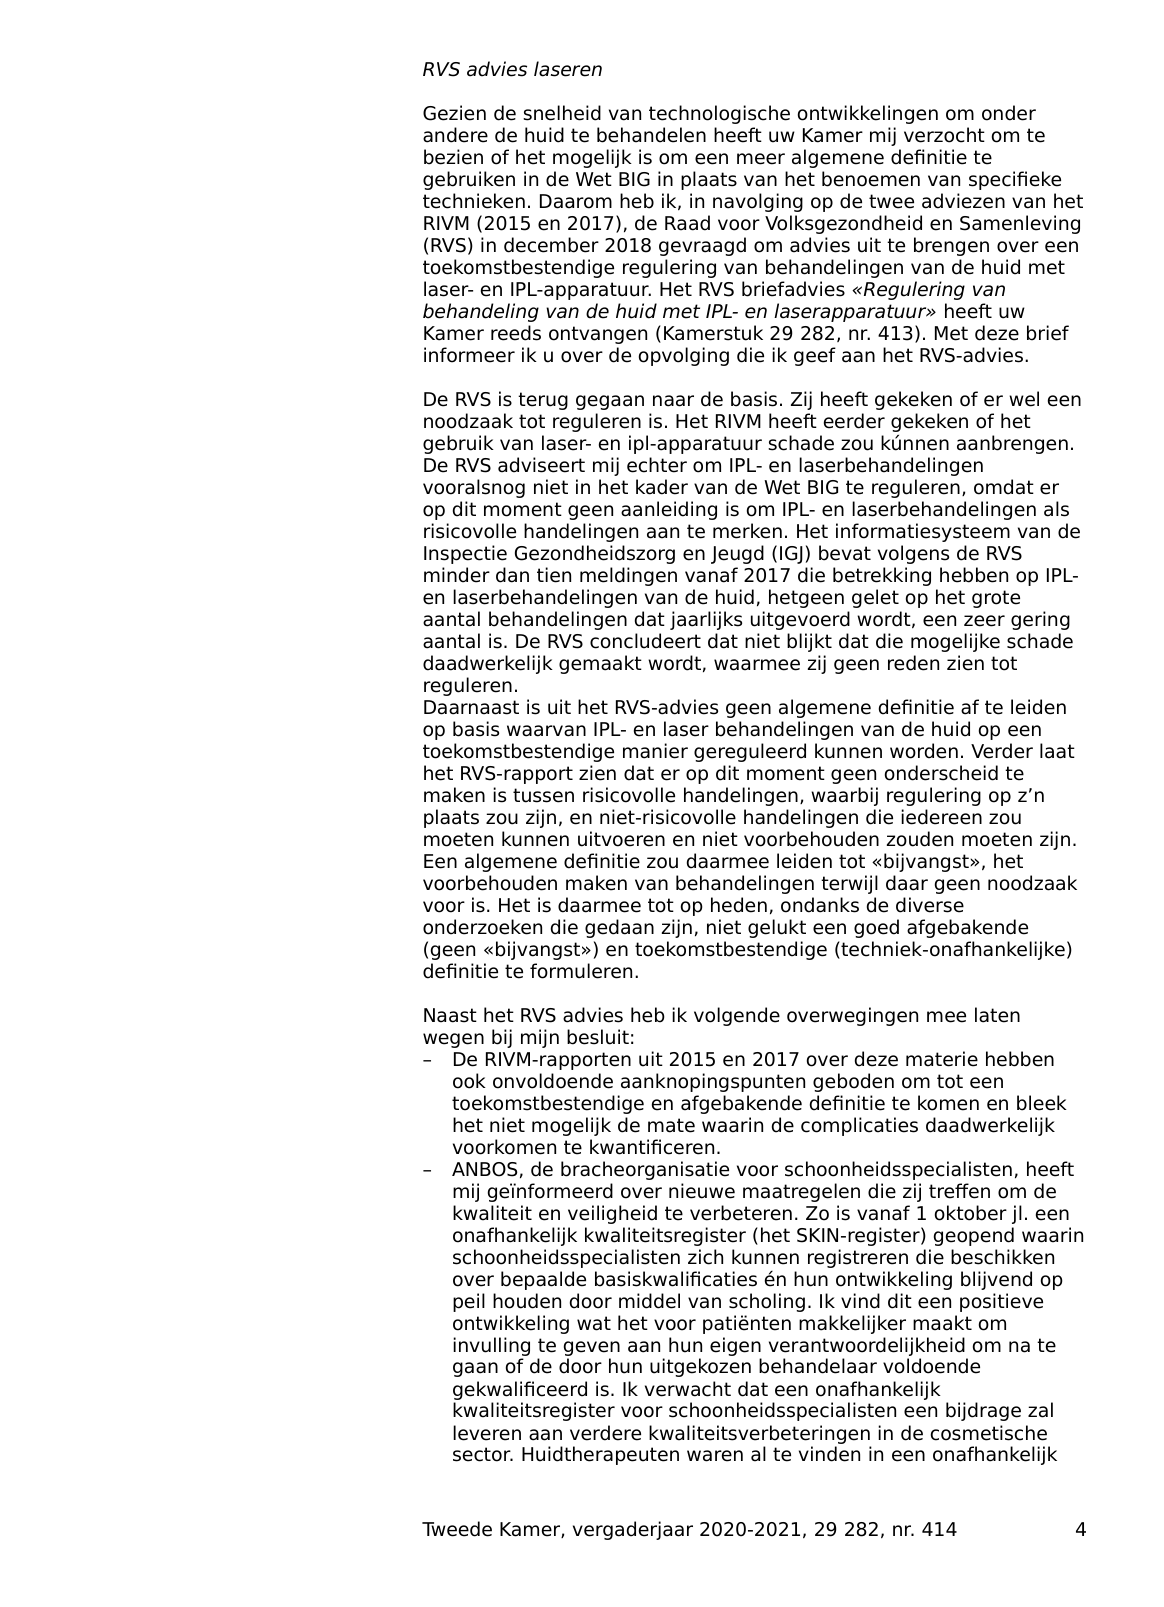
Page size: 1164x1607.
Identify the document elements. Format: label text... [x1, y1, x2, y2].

text Gezien de snelheid van technologische ontwikkelingen om onder andere de huid te behandelen heeft uw Kamer mij verzocht om te bezien of het mogelijk is om een meer algemene definitie te gebruiken in de Wet BIG in plaats van het benoemen van specifieke technieken. Daarom heb ik, in navolging op de twee adviezen van het RIVM (2015 en 2017), de Raad voor Volksgezondheid en Samenleving (RVS) in december 2018 gevraagd om advies uit te brengen over een toekomstbestendige regulering van behandelingen van de huid met laser- en IPL-apparatuur. Het RVS briefadvies «Regulering van behandeling van de huid met IPL- en laserapparatuur» heeft uw Kamer reeds ontvangen (Kamerstuk 29 282, nr. 413). Met deze brief informeer ik u over de opvolging die ik geef aan het RVS-advies. [422, 103, 1087, 367]
text – ANBOS, de bracheorganisatie voor schoonheidsspecialisten, heeft mij geïnformeerd over nieuwe maatregelen die zij treffen om de kwaliteit en veiligheid te verbeteren. Zo is vanaf 1 oktober jl. een onafhankelijk kwaliteitsregister (het SKIN-register) geopend waarin schoonheidsspecialisten zich kunnen registreren die beschikken over bepaalde basiskwalificaties én hun ontwikkeling blijvend op peil houden door middel van scholing. Ik vind dit een positieve ontwikkeling wat het voor patiënten makkelijker maakt om invulling te geven aan hun eigen verantwoordelijkheid om na te gaan of de door hun uitgekozen behandelaar voldoende gekwalificeerd is. Ik verwacht dat een onafhankelijk kwaliteitsregister voor schoonheidsspecialisten een bijdrage zal leveren aan verdere kwaliteitsverbeteringen in de cosmetische sector. Huidtherapeuten waren al te vinden in een onafhankelijk [422, 1159, 1087, 1466]
subtitle RVS advies laseren [422, 59, 1087, 81]
text De RVS is terug gegaan naar de basis. Zij heeft gekeken of er wel een noodzaak tot reguleren is. Het RIVM heeft eerder gekeken of het gebruik van laser- en ipl-apparatuur schade zou kúnnen aanbrengen. De RVS adviseert mij echter om IPL- en laserbehandelingen vooralsnog niet in het kader van de Wet BIG te reguleren, omdat er op dit moment geen aanleiding is om IPL- en laserbehandelingen als risicovolle handelingen aan te merken. Het informatiesysteem van de Inspectie Gezondheidszorg en Jeugd (IGJ) bevat volgens de RVS minder dan tien meldingen vanaf 2017 die betrekking hebben op IPL- en laserbehandelingen van de huid, hetgeen gelet op het grote aantal behandelingen dat jaarlijks uitgevoerd wordt, een zeer gering aantal is. De RVS concludeert dat niet blijkt dat die mogelijke schade daadwerkelijk gemaakt wordt, waarmee zij geen reden zien tot reguleren. [422, 389, 1087, 697]
text Daarnaast is uit het RVS-advies geen algemene definitie af te leiden op basis waarvan IPL- en laser behandelingen van de huid op een toekomstbestendige manier gereguleerd kunnen worden. Verder laat het RVS-rapport zien dat er op dit moment geen onderscheid te maken is tussen risicovolle handelingen, waarbij regulering op z’n plaats zou zijn, en niet-risicovolle handelingen die iedereen zou moeten kunnen uitvoeren en niet voorbehouden zouden moeten zijn. Een algemene definitie zou daarmee leiden tot «bijvangst», het voorbehouden maken van behandelingen terwijl daar geen noodzaak voor is. Het is daarmee tot op heden, ondanks de diverse onderzoeken die gedaan zijn, niet gelukt een goed afgebakende (geen «bijvangst») en toekomstbestendige (techniek-onafhankelijke) definitie te formuleren. [422, 697, 1087, 983]
text – De RIVM-rapporten uit 2015 en 2017 over deze materie hebben ook onvoldoende aanknopingspunten geboden om tot een toekomstbestendige en afgebakende definitie te komen en bleek het niet mogelijk de mate waarin de complicaties daadwerkelijk voorkomen te kwantificeren. [422, 1049, 1087, 1159]
text Naast het RVS advies heb ik volgende overwegingen mee laten wegen bij mijn besluit: [422, 1005, 1087, 1049]
